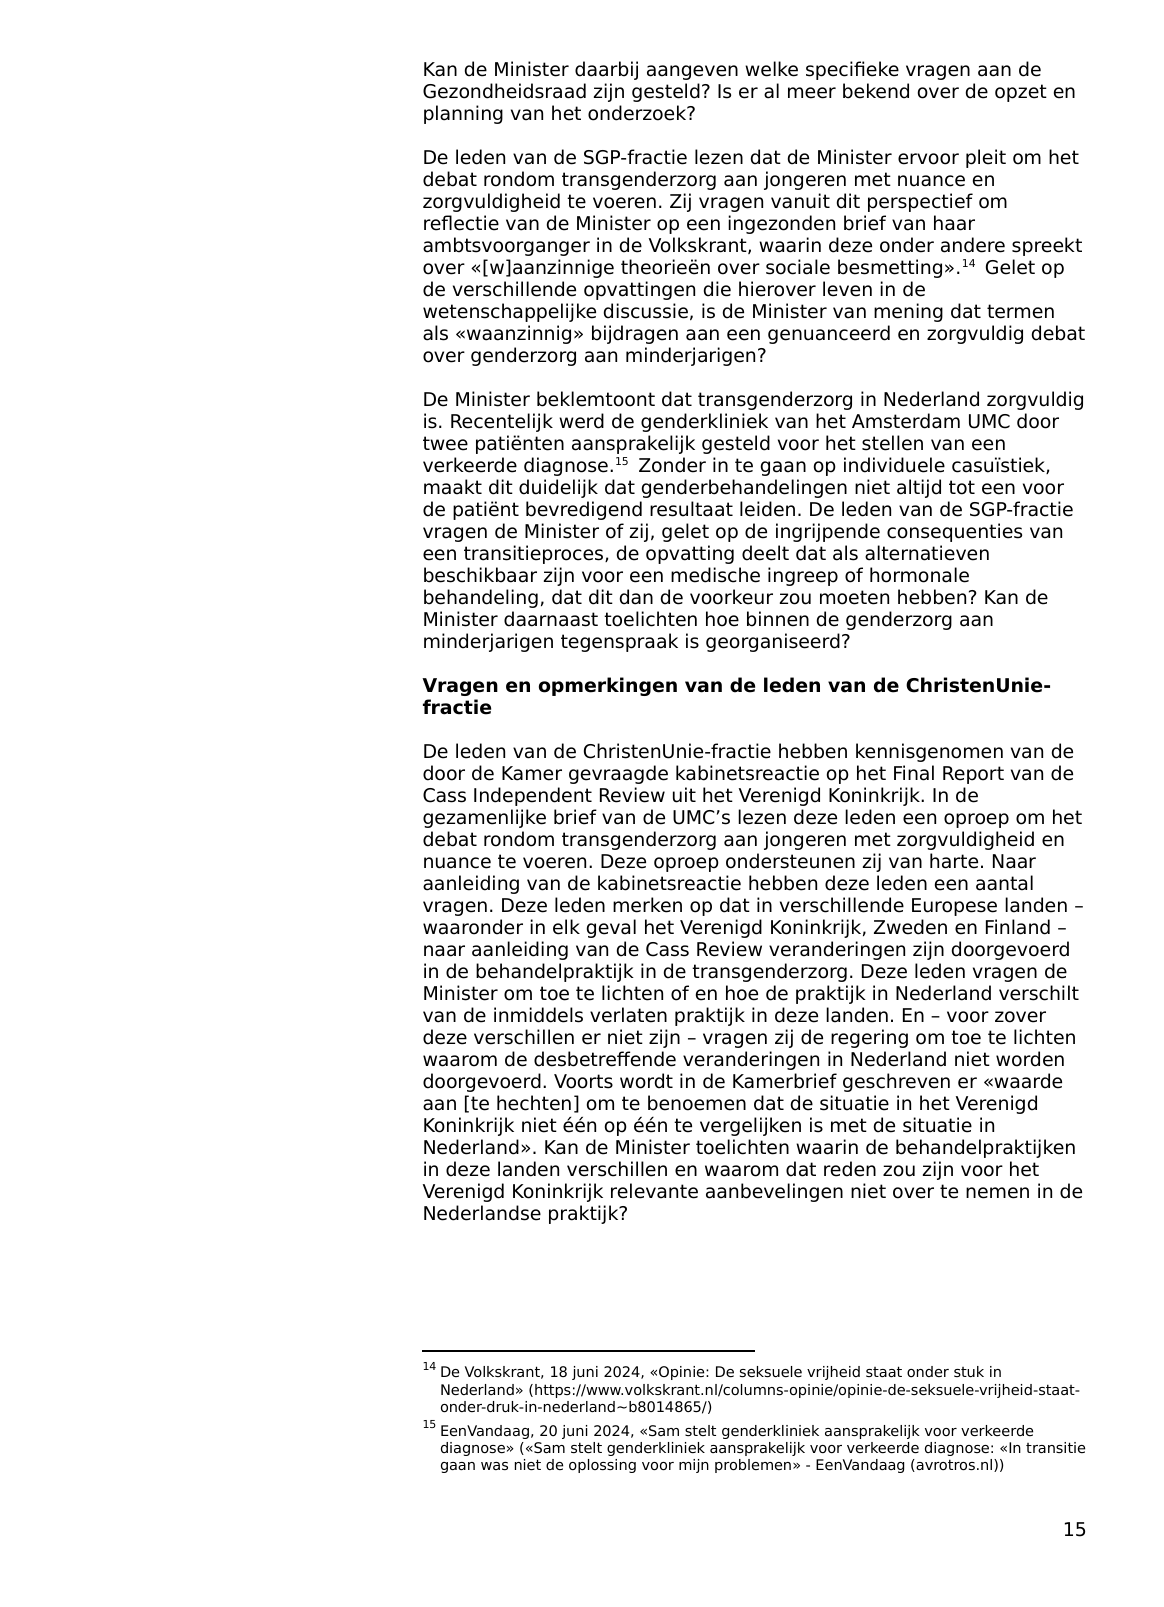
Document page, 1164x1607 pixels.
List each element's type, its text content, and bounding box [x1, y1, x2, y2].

text De leden van de SGP-fractie lezen dat de Minister ervoor pleit om het debat rondom transgenderzorg aan jongeren met nuance en zorgvuldigheid te voeren. Zij vragen vanuit dit perspectief om reflectie van de Minister op een ingezonden brief van haar ambtsvoorganger in de Volkskrant, waarin deze onder andere spreekt over «[w]aanzinnige theorieën over sociale besmetting». Gelet op de verschillende opvattingen die hierover leven in de wetenschappelijke discussie, is de Minister van mening dat termen als «waanzinnig» bijdragen aan een genuanceerd en zorgvuldig debat over genderzorg aan minderjarigen? [422, 147, 1087, 367]
text De leden van de ChristenUnie-fractie hebben kennisgenomen van de door de Kamer gevraagde kabinetsreactie op het Final Report van de Cass Independent Review uit het Verenigd Koninkrijk. In de gezamenlijke brief van de UMC’s lezen deze leden een oproep om het debat rondom transgenderzorg aan jongeren met zorgvuldigheid en nuance te voeren. Deze oproep ondersteunen zij van harte. Naar aanleiding van de kabinetsreactie hebben deze leden een aantal vragen. Deze leden merken op dat in verschillende Europese landen – waaronder in elk geval het Verenigd Koninkrijk, Zweden en Finland – naar aanleiding van de Cass Review veranderingen zijn doorgevoerd in de behandelpraktijk in de transgenderzorg. Deze leden vragen de Minister om toe te lichten of en hoe de praktijk in Nederland verschilt van de inmiddels verlaten praktijk in deze landen. En – voor zover deze verschillen er niet zijn – vragen zij de regering om toe te lichten waarom de desbetreffende veranderingen in Nederland niet worden doorgevoerd. Voorts wordt in de Kamerbrief geschreven er «waarde aan [te hechten] om te benoemen dat de situatie in het Verenigd Koninkrijk niet één op één te vergelijken is met de situatie in Nederland». Kan de Minister toelichten waarin de behandelpraktijken in deze landen verschillen en waarom dat reden zou zijn voor het Verenigd Koninkrijk relevante aanbevelingen niet over te nemen in de Nederlandse praktijk? [422, 741, 1087, 1225]
subtitle Vragen en opmerkingen van de leden van de ChristenUnie-fractie [422, 675, 1087, 719]
text Kan de Minister daarbij aangeven welke specifieke vragen aan de Gezondheidsraad zijn gesteld? Is er al meer bekend over de opzet en planning van het onderzoek? [422, 59, 1087, 125]
text De Volkskrant, 18 juni 2024, «Opinie: De seksuele vrijheid staat onder stuk in Nederland» (https://www.volkskrant.nl/columns-opinie/opinie-de-seksuele-vrijheid-staat-onder-druk-in-nederland~b8014865/) [422, 1360, 1087, 1416]
text EenVandaag, 20 juni 2024, «Sam stelt genderkliniek aansprakelijk voor verkeerde diagnose» («Sam stelt genderkliniek aansprakelijk voor verkeerde diagnose: «In transitie gaan was niet de oplossing voor mijn problemen» - EenVandaag (avrotros.nl)) [422, 1418, 1087, 1474]
text De Minister beklemtoont dat transgenderzorg in Nederland zorgvuldig is. Recentelijk werd de genderkliniek van het Amsterdam UMC door twee patiënten aansprakelijk gesteld voor het stellen van een verkeerde diagnose. Zonder in te gaan op individuele casuïstiek, maakt dit duidelijk dat genderbehandelingen niet altijd tot een voor de patiënt bevredigend resultaat leiden. De leden van de SGP-fractie vragen de Minister of zij, gelet op de ingrijpende consequenties van een transitieproces, de opvatting deelt dat als alternatieven beschikbaar zijn voor een medische ingreep of hormonale behandeling, dat dit dan de voorkeur zou moeten hebben? Kan de Minister daarnaast toelichten hoe binnen de genderzorg aan minderjarigen tegenspraak is georganiseerd? [422, 389, 1087, 653]
